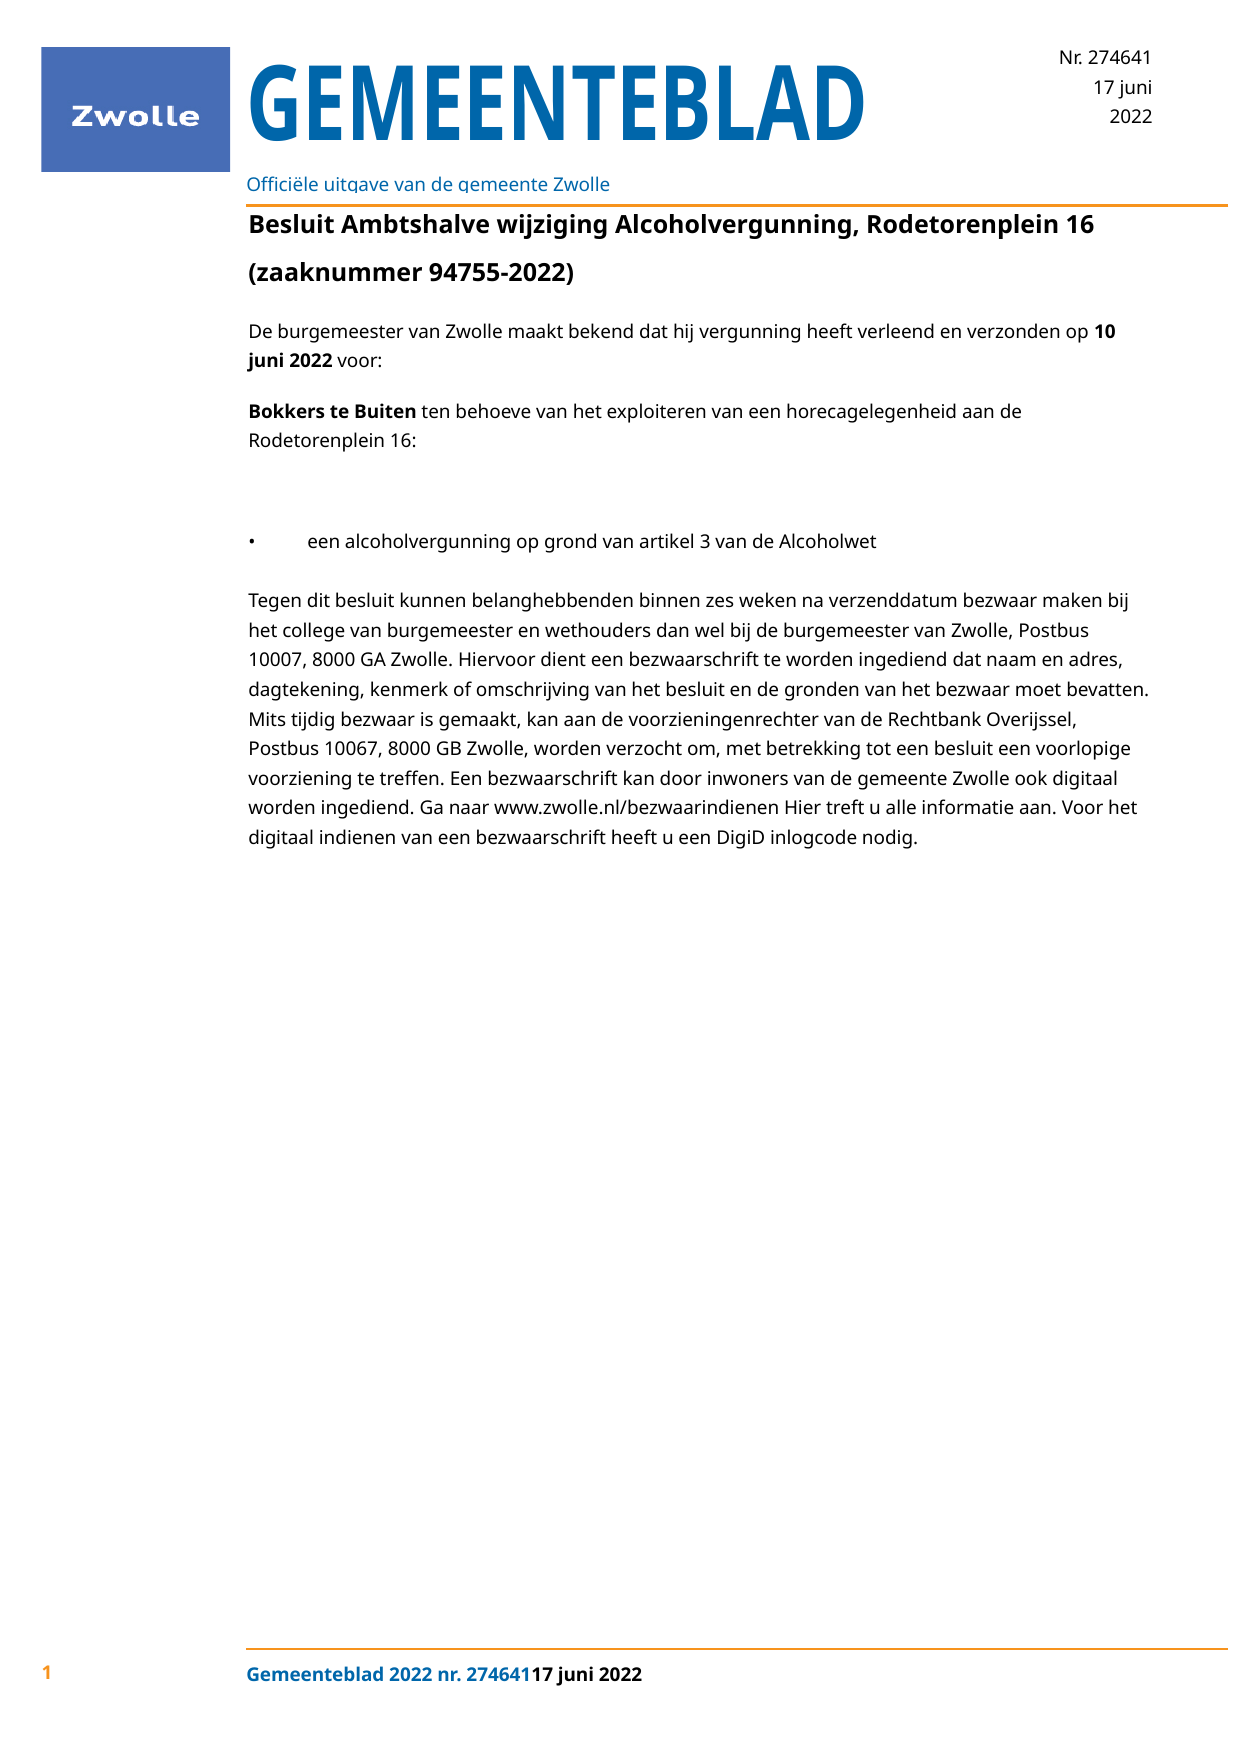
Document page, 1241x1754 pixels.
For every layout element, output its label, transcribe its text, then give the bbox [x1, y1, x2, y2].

text Bokkers te Buiten ten behoeve van het exploiteren van een horecagelegenheid aan de Rodetorenplein 16: [248, 398, 1152, 453]
text Besluit Ambtshalve wijziging Alcoholvergunning, Rodetorenplein 16 (zaaknummer 94755-2022) [248, 207, 1152, 288]
text Tegen dit besluit kunnen belanghebbenden binnen zes weken na verzenddatum bezwaar maken bij het college van burgemeester en wethouders dan wel bij de burgemeester van Zwolle, Postbus 10007, 8000 GA Zwolle. Hiervoor dient een bezwaarschrift te worden ingediend dat naam en adres, dagtekening, kenmerk of omschrijving van het besluit en de gronden van het bezwaar moet bevatten. Mits tijdig bezwaar is gemaakt, kan aan de voorzieningenrechter van de Rechtbank Overijssel, Postbus 10067, 8000 GB Zwolle, worden verzocht om, met betrekking tot een besluit een voorlopige voorziening te treffen. Een bezwaarschrift kan door inwoners van de gemeente Zwolle ook digitaal worden ingediend. Ga naar www.zwolle.nl/bezwaarindienen Hier treft u alle informatie aan. Voor het digitaal indienen van een bezwaarschrift heeft u een DigiD inlogcode nodig. [248, 587, 1152, 850]
text De burgemeester van Zwolle maakt bekend dat hij vergunning heeft verleend en verzonden op 10 juni 2022 voor: [248, 318, 1152, 373]
picture [41, 47, 231, 172]
list een alcoholvergunning op grond van artikel 3 van de Alcoholwet [248, 528, 1152, 554]
